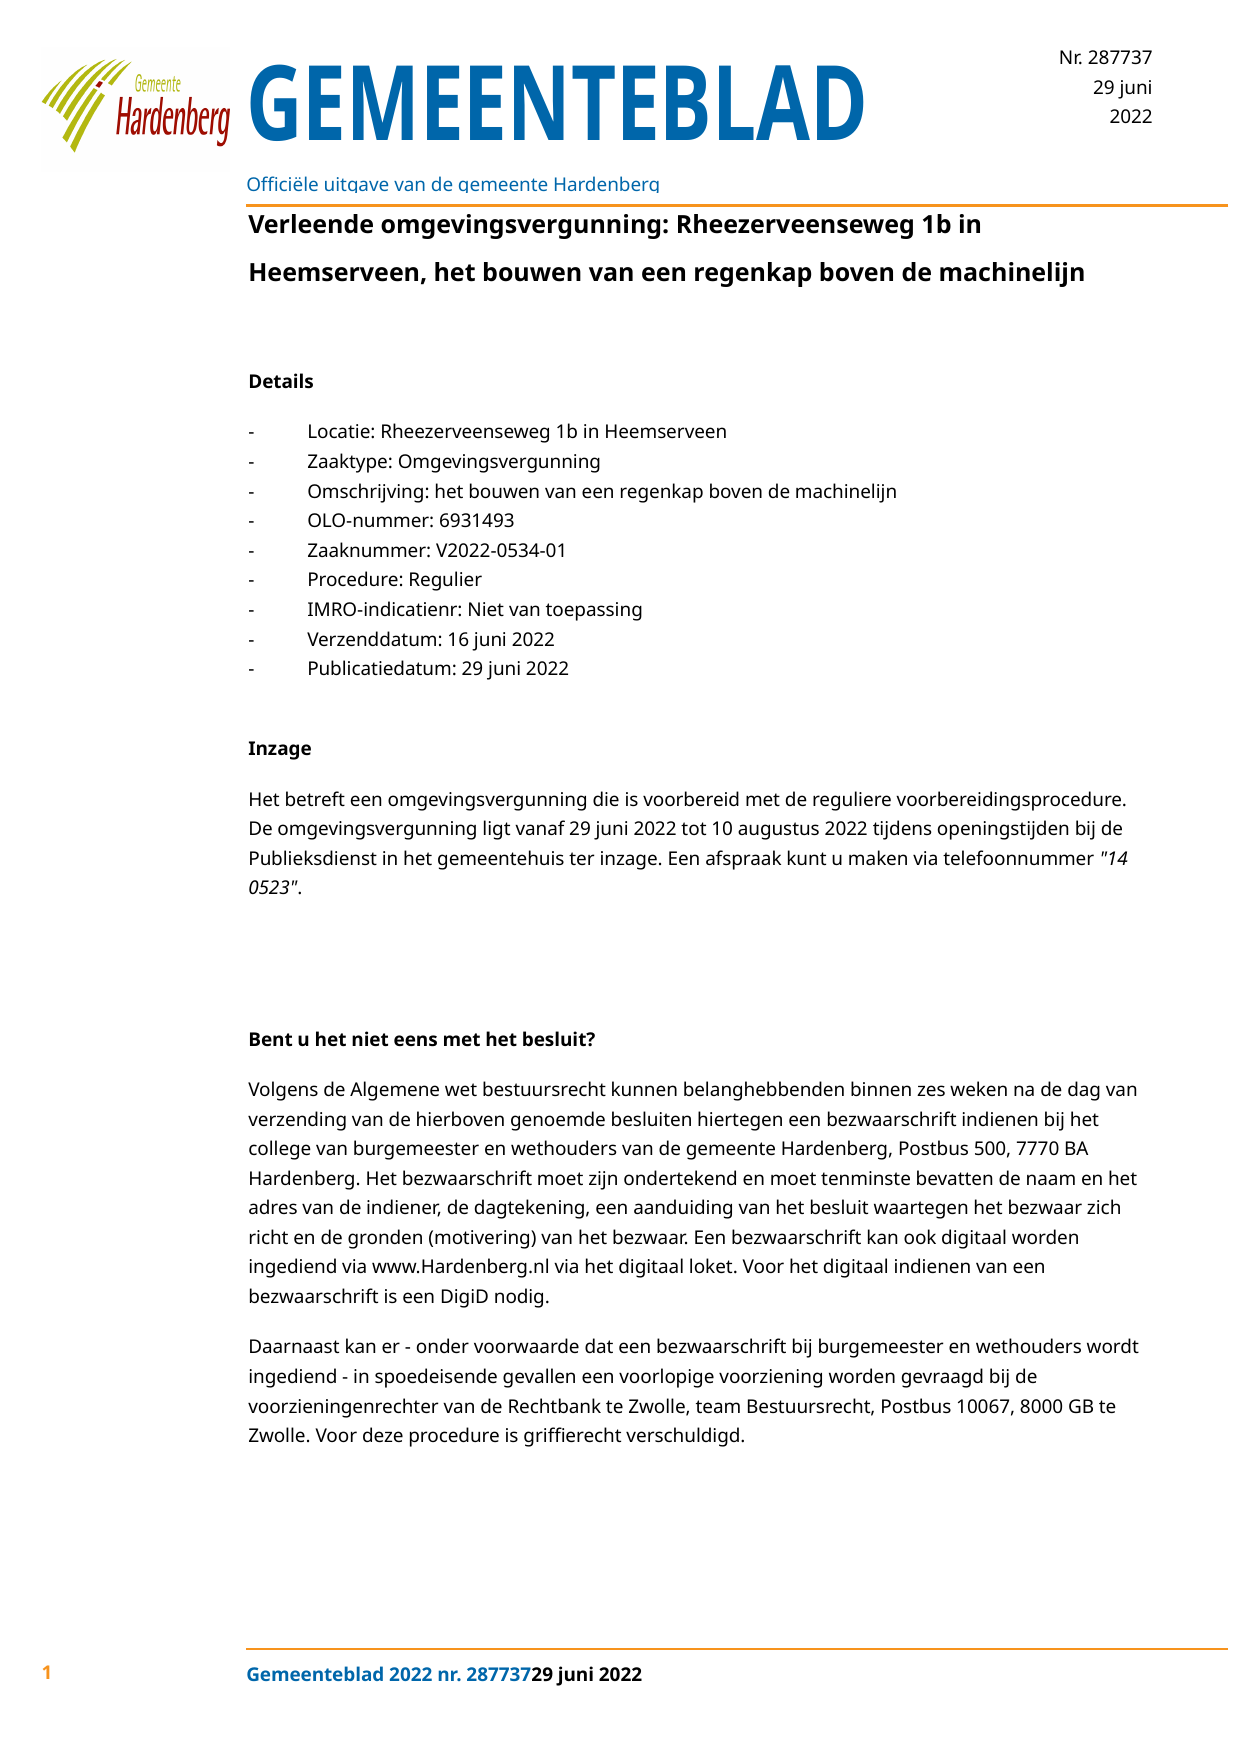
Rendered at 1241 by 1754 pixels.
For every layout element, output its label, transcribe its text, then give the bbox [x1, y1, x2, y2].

list Procedure: Regulier [248, 567, 1152, 592]
list OLO-nummer: 6931493 [248, 507, 1152, 533]
list Locatie: Rheezerveenseweg 1b in Heemserveen [248, 419, 1152, 444]
list IMRO-indicatienr: Niet van toepassing [248, 596, 1152, 622]
text Details [248, 368, 1152, 394]
text Bent u het niet eens met het besluit? [248, 1026, 1152, 1052]
text Het betreft een omgevingsvergunning die is voorbereid met de reguliere voorbereidingsprocedure. De omgevingsvergunning ligt vanaf 29 juni 2022 tot 10 augustus 2022 tijdens openingstijden bij de Publieksdienst in het gemeentehuis ter inzage. Een afspraak kunt u maken via telefoonnummer "14 0523". [248, 786, 1152, 900]
list Zaaktype: Omgevingsvergunning [248, 448, 1152, 474]
text Volgens de Algemene wet bestuursrecht kunnen belanghebbenden binnen zes weken na de dag van verzending van de hierboven genoemde besluiten hiertegen een bezwaarschrift indienen bij het college van burgemeester en wethouders van de gemeente Hardenberg, Postbus 500, 7770 BA Hardenberg. Het bezwaarschrift moet zijn ondertekend en moet tenminste bevatten de naam en het adres van de indiener, de dagtekening, een aanduiding van het besluit waartegen het bezwaar zich richt en de gronden (motivering) van het bezwaar. Een bezwaarschrift kan ook digitaal worden ingediend via www.Hardenberg.nl via het digitaal loket. Voor het digitaal indienen van een bezwaarschrift is een DigiD nodig. [248, 1076, 1152, 1309]
list Verzenddatum: 16 juni 2022 [248, 626, 1152, 652]
list Zaaknummer: V2022-0534-01 [248, 537, 1152, 563]
list Omschrijving: het bouwen van een regenkap boven de machinelijn [248, 478, 1152, 504]
text Verleende omgevingsvergunning: Rheezerveenseweg 1b in Heemserveen, het bouwen van een regenkap boven de machinelijn [248, 207, 1152, 288]
text Daarnaast kan er - onder voorwaarde dat een bezwaarschrift bij burgemeester en wethouders wordt ingediend - in spoedeisende gevallen een voorlopige voorziening worden gevraagd bij de voorzieningenrechter van de Rechtbank te Zwolle, team Bestuursrecht, Postbus 10067, 8000 GB te Zwolle. Voor deze procedure is griffierecht verschuldigd. [248, 1334, 1152, 1448]
text Inzage [248, 735, 1152, 761]
list Publicatiedatum: 29 juni 2022 [248, 655, 1152, 681]
picture [41, 47, 231, 172]
